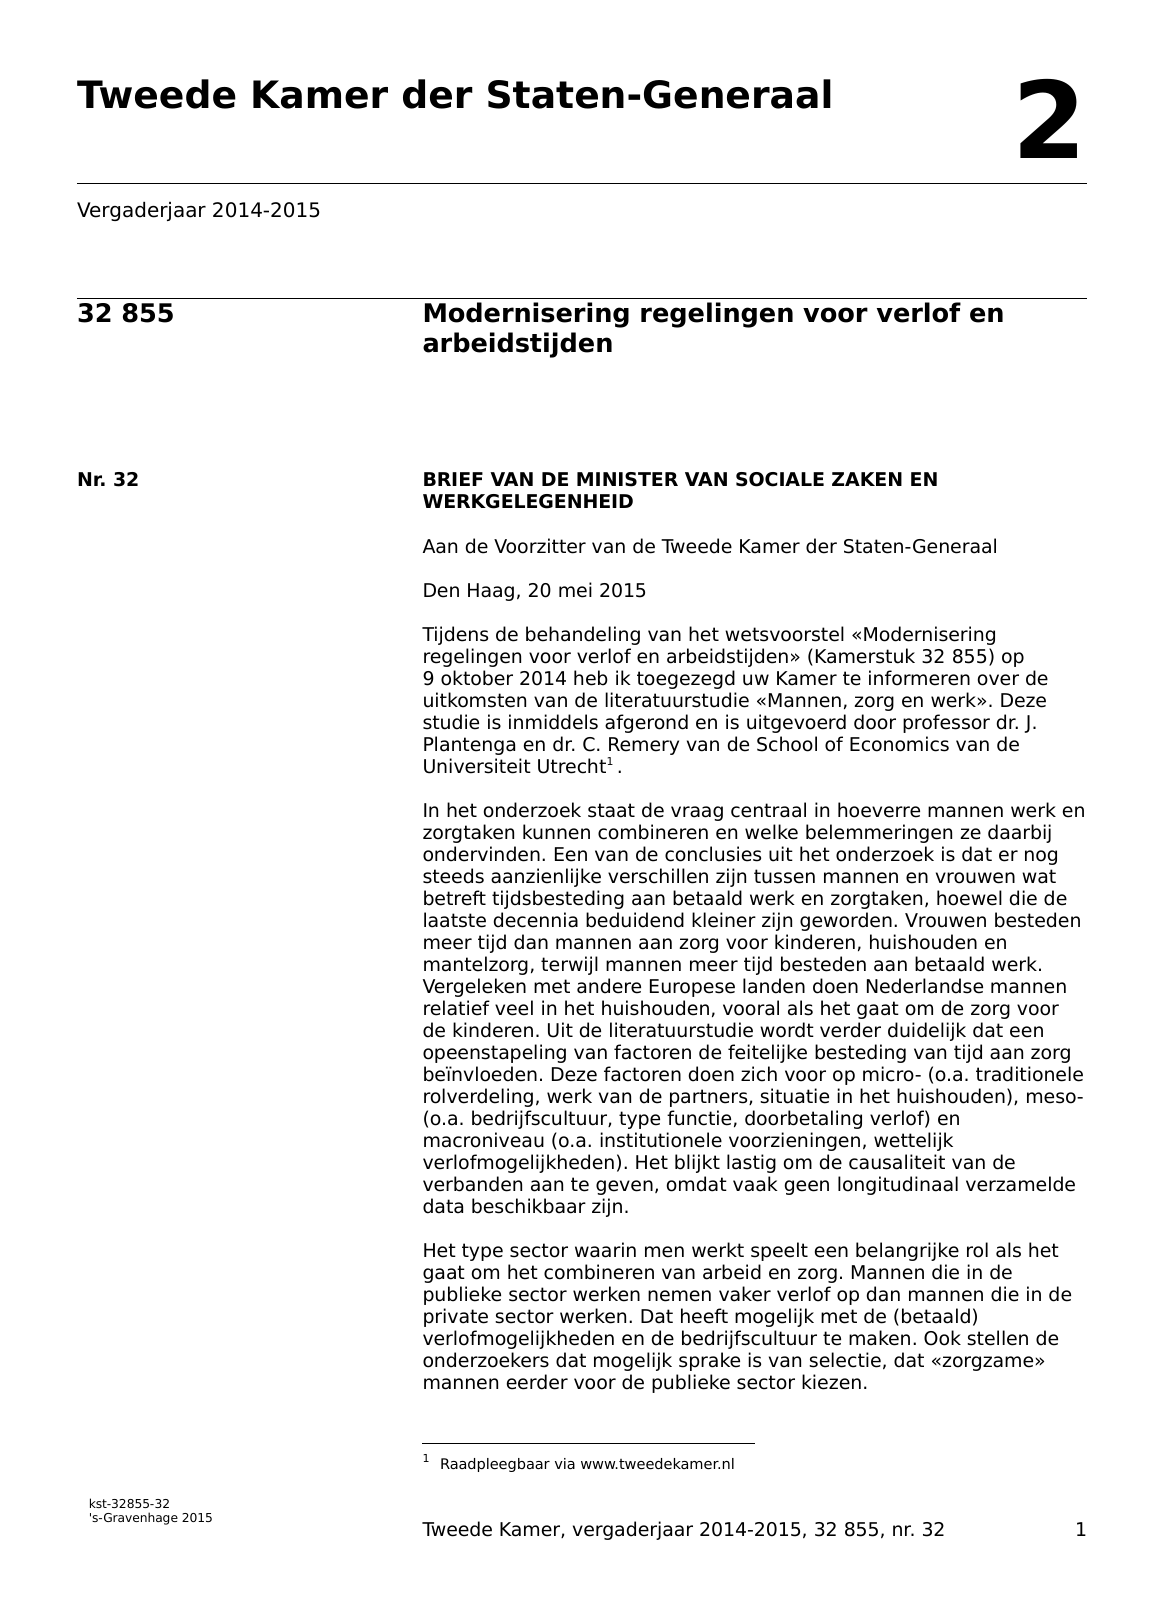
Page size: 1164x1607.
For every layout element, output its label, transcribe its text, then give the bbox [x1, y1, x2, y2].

text Den Haag, 20 mei 2015 [422, 580, 1087, 602]
table_cell Vergaderjaar 2014-2015 [77, 184, 1087, 298]
text Tijdens de behandeling van het wetsvoorstel «Modernisering regelingen voor verlof en arbeidstijden» (Kamerstuk 32 855) op 9 oktober 2014 heb ik toegezegd uw Kamer te informeren over de uitkomsten van de literatuurstudie «Mannen, zorg en werk». Deze studie is inmiddels afgerond en is uitgevoerd door professor dr. J. Plantenga en dr. C. Remery van de School of Economics van de Universiteit Utrecht. [422, 624, 1087, 778]
text Raadpleegbaar via www.tweedekamer.nl [422, 1452, 1087, 1474]
table_header 2 [886, 59, 1087, 183]
subtitle Nr. 32 BRIEF VAN DE MINISTER VAN SOCIALE ZAKEN EN WERKGELEGENHEID [77, 469, 1087, 513]
text Het type sector waarin men werkt speelt een belangrijke rol als het gaat om het combineren van arbeid en zorg. Mannen die in de publieke sector werken nemen vaker verlof op dan mannen die in de private sector werken. Dat heeft mogelijk met de (betaald) verlofmogelijkheden en de bedrijfscultuur te maken. Ook stellen de onderzoekers dat mogelijk sprake is van selectie, dat «zorgzame» mannen eerder voor de publieke sector kiezen. [422, 1240, 1087, 1393]
text Aan de Voorzitter van de Tweede Kamer der Staten-Generaal [422, 536, 1087, 557]
table_header Tweede Kamer der Staten-Generaal [77, 59, 886, 183]
subtitle 32 855 Modernisering regelingen voor verlof en arbeidstijden [77, 299, 1087, 358]
text In het onderzoek staat de vraag centraal in hoeverre mannen werk en zorgtaken kunnen combineren en welke belemmeringen ze daarbij ondervinden. Een van de conclusies uit het onderzoek is dat er nog steeds aanzienlijke verschillen zijn tussen mannen en vrouwen wat betreft tijdsbesteding aan betaald werk en zorgtaken, hoewel die de laatste decennia beduidend kleiner zijn geworden. Vrouwen besteden meer tijd dan mannen aan zorg voor kinderen, huishouden en mantelzorg, terwijl mannen meer tijd besteden aan betaald werk. Vergeleken met andere Europese landen doen Nederlandse mannen relatief veel in het huishouden, vooral als het gaat om de zorg voor de kinderen. Uit de literatuurstudie wordt verder duidelijk dat een opeenstapeling van factoren de feitelijke besteding van tijd aan zorg beïnvloeden. Deze factoren doen zich voor op micro- (o.a. traditionele rolverdeling, werk van de partners, situatie in het huishouden), meso- (o.a. bedrijfscultuur, type functie, doorbetaling verlof) en macroniveau (o.a. institutionele voorzieningen, wettelijk verlofmogelijkheden). Het blijkt lastig om de causaliteit van de verbanden aan te geven, omdat vaak geen longitudinaal verzamelde data beschikbaar zijn. [422, 800, 1087, 1217]
text 's-Gravenhage 2015 [88, 1511, 323, 1525]
text kst-32855-32 [88, 1497, 323, 1511]
